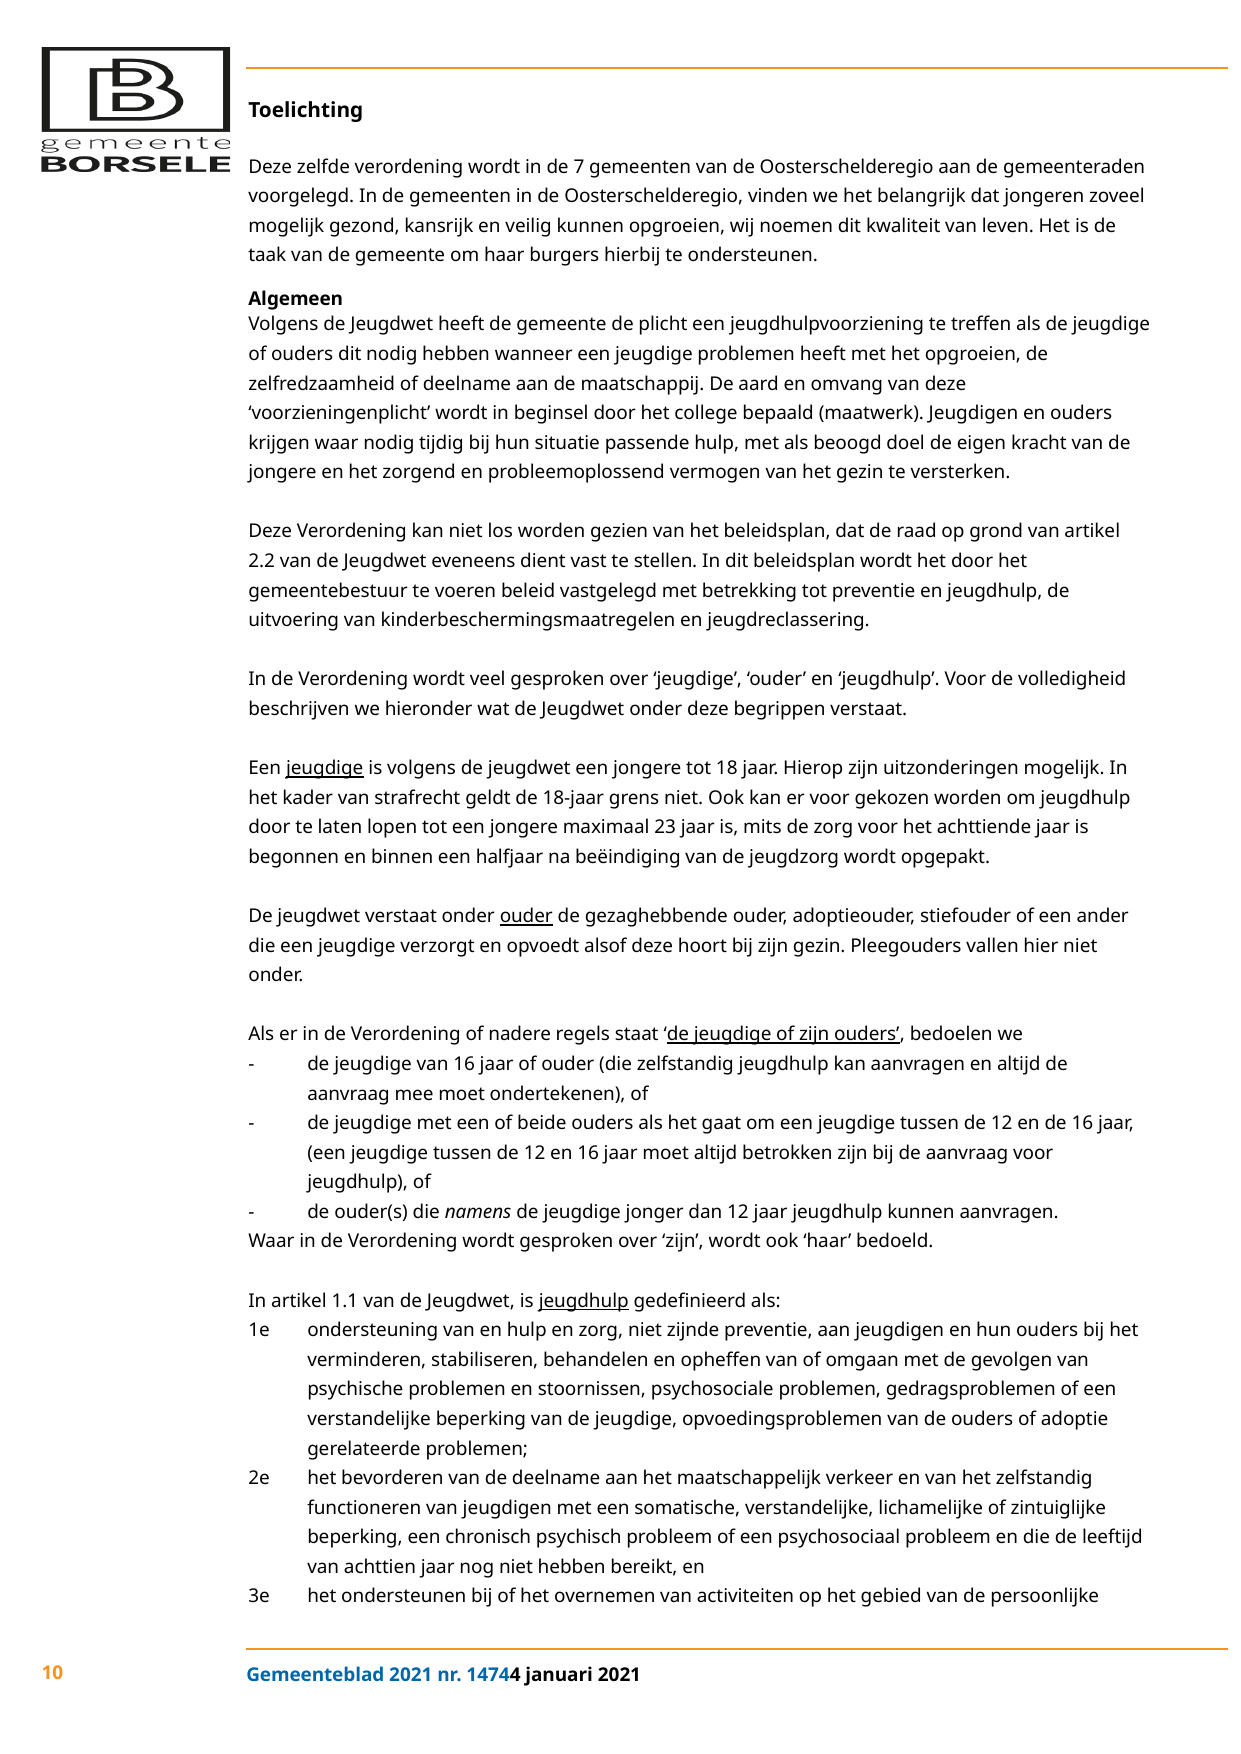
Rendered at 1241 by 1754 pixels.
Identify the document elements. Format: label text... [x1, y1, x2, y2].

text Deze zelfde verordening wordt in de 7 gemeenten van de Oosterschelderegio aan de gemeenteraden voorgelegd. In de gemeenten in de Oosterschelderegio, vinden we het belangrijk dat jongeren zoveel mogelijk gezond, kansrijk en veilig kunnen opgroeien, wij noemen dit kwaliteit van leven. Het is de taak van de gemeente om haar burgers hierbij te ondersteunen. [248, 153, 1152, 267]
text De jeugdwet verstaat onder ouder de gezaghebbende ouder, adoptieouder, stiefouder of een ander die een jeugdige verzorgt en opvoedt alsof deze hoort bij zijn gezin. Pleegouders vallen hier niet onder. [248, 902, 1152, 987]
list de jeugdige van 16 jaar of ouder (die zelfstandig jeugdhulp kan aanvragen en altijd de aanvraag mee moet ondertekenen), of [248, 1050, 1152, 1105]
list het bevorderen van de deelname aan het maatschappelijk verkeer en van het zelfstandig functioneren van jeugdigen met een somatische, verstandelijke, lichamelijke of zintuiglijke beperking, een chronisch psychisch probleem of een psychosociaal probleem en die de leeftijd van achttien jaar nog niet hebben bereikt, en [248, 1464, 1152, 1579]
text Waar in de Verordening wordt gesproken over ‘zijn’, wordt ook ‘haar’ bedoeld. [248, 1228, 1152, 1253]
list het ondersteunen bij of het overnemen van activiteiten op het gebied van de persoonlijke [248, 1583, 1152, 1608]
text Algemeen [248, 285, 1152, 311]
text Deze Verordening kan niet los worden gezien van het beleidsplan, dat de raad op grond van artikel 2.2 van de Jeugdwet eveneens dient vast te stellen. In dit beleidsplan wordt het door het gemeentebestuur te voeren beleid vastgelegd met betrekking tot preventie en jeugdhulp, de uitvoering van kinderbeschermingsmaatregelen en jeugdreclassering. [248, 518, 1152, 632]
text Een jeugdige is volgens de jeugdwet een jongere tot 18 jaar. Hierop zijn uitzonderingen mogelijk. In het kader van strafrecht geldt de 18-jaar grens niet. Ook kan er voor gekozen worden om jeugdhulp door te laten lopen tot een jongere maximaal 23 jaar is, mits de zorg voor het achttiende jaar is begonnen en binnen een halfjaar na beëindiging van de jeugdzorg wordt opgepakt. [248, 754, 1152, 869]
list de jeugdige met een of beide ouders als het gaat om een jeugdige tussen de 12 en de 16 jaar, (een jeugdige tussen de 12 en 16 jaar moet altijd betrokken zijn bij de aanvraag voor jeugdhulp), of [248, 1109, 1152, 1194]
text Volgens de Jeugdwet heeft de gemeente de plicht een jeugdhulpvoorziening te treffen als de jeugdige of ouders dit nodig hebben wanneer een jeugdige problemen heeft met het opgroeien, de zelfredzaamheid of deelname aan de maatschappij. De aard en omvang van deze ‘voorzieningenplicht’ wordt in beginsel door het college bepaald (maatwerk). Jeugdigen en ouders krijgen waar nodig tijdig bij hun situatie passende hulp, met als beoogd doel de eigen kracht van de jongere en het zorgend en probleemoplossend vermogen van het gezin te versterken. [248, 311, 1152, 484]
text Als er in de Verordening of nadere regels staat ‘de jeugdige of zijn ouders’, bedoelen we [248, 1021, 1152, 1046]
text Toelichting [248, 95, 1152, 123]
picture [41, 47, 231, 172]
text In artikel 1.1 van de Jeugdwet, is jeugdhulp gedefinieerd als: [248, 1287, 1152, 1312]
text In de Verordening wordt veel gesproken over ‘jeugdige’, ‘ouder’ en ‘jeugdhulp’. Voor de volledigheid beschrijven we hieronder wat de Jeugdwet onder deze begrippen verstaat. [248, 666, 1152, 721]
list de ouder(s) die namens de jeugdige jonger dan 12 jaar jeugdhulp kunnen aanvragen. [248, 1198, 1152, 1224]
list ondersteuning van en hulp en zorg, niet zijnde preventie, aan jeugdigen en hun ouders bij het verminderen, stabiliseren, behandelen en opheffen van of omgaan met de gevolgen van psychische problemen en stoornissen, psychosociale problemen, gedragsproblemen of een verstandelijke beperking van de jeugdige, opvoedingsproblemen van de ouders of adoptie gerelateerde problemen; [248, 1316, 1152, 1460]
